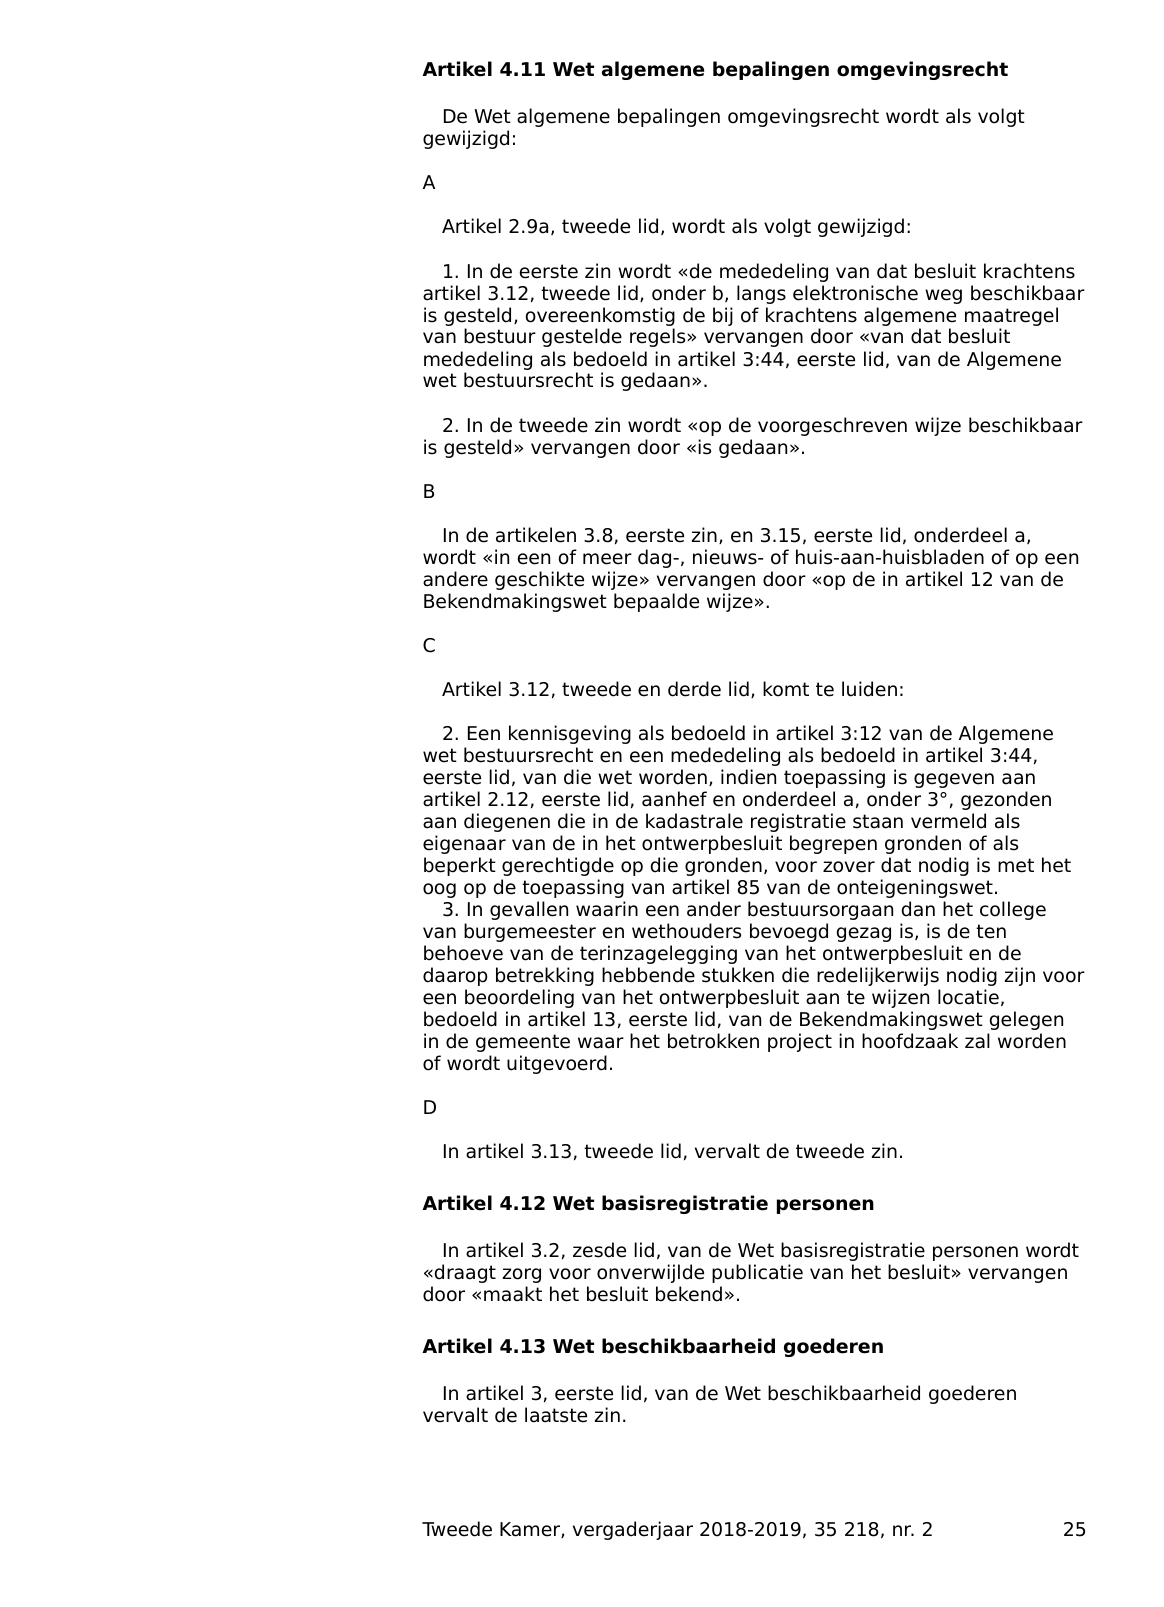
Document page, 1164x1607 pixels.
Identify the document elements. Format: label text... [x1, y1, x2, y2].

text Artikel 2.9a, tweede lid, wordt als volgt gewijzigd: [422, 216, 1087, 238]
text 3. In gevallen waarin een ander bestuursorgaan dan het college van burgemeester en wethouders bevoegd gezag is, is de ten behoeve van de terinzagelegging van het ontwerpbesluit en de daarop betrekking hebbende stukken die redelijkerwijs nodig zijn voor een beoordeling van het ontwerpbesluit aan te wijzen locatie, bedoeld in artikel 13, eerste lid, van de Bekendmakingswet gelegen in de gemeente waar het betrokken project in hoofdzaak zal worden of wordt uitgevoerd. [422, 899, 1087, 1075]
text A [422, 172, 1087, 194]
text B [422, 481, 1087, 503]
text C [422, 635, 1087, 657]
text De Wet algemene bepalingen omgevingsrecht wordt als volgt gewijzigd: [422, 106, 1087, 150]
subtitle Artikel 4.12 Wet basisregistratie personen [422, 1193, 1087, 1215]
subtitle Artikel 4.11 Wet algemene bepalingen omgevingsrecht [422, 59, 1087, 81]
text In artikel 3.2, zesde lid, van de Wet basisregistratie personen wordt «draagt zorg voor onverwijlde publicatie van het besluit» vervangen door «maakt het besluit bekend». [422, 1240, 1087, 1306]
text D [422, 1097, 1087, 1119]
subtitle Artikel 4.13 Wet beschikbaarheid goederen [422, 1336, 1087, 1358]
text 2. In de tweede zin wordt «op de voorgeschreven wijze beschikbaar is gesteld» vervangen door «is gedaan». [422, 414, 1087, 458]
text 1. In de eerste zin wordt «de mededeling van dat besluit krachtens artikel 3.12, tweede lid, onder b, langs elektronische weg beschikbaar is gesteld, overeenkomstig de bij of krachtens algemene maatregel van bestuur gestelde regels» vervangen door «van dat besluit mededeling als bedoeld in artikel 3:44, eerste lid, van de Algemene wet bestuursrecht is gedaan». [422, 261, 1087, 392]
text 2. Een kennisgeving als bedoeld in artikel 3:12 van de Algemene wet bestuursrecht en een mededeling als bedoeld in artikel 3:44, eerste lid, van die wet worden, indien toepassing is gegeven aan artikel 2.12, eerste lid, aanhef en onderdeel a, onder 3°, gezonden aan diegenen die in de kadastrale registratie staan vermeld als eigenaar van de in het ontwerpbesluit begrepen gronden of als beperkt gerechtigde op die gronden, voor zover dat nodig is met het oog op de toepassing van artikel 85 van de onteigeningswet. [422, 723, 1087, 899]
text Artikel 3.12, tweede en derde lid, komt te luiden: [422, 679, 1087, 701]
text In artikel 3, eerste lid, van de Wet beschikbaarheid goederen vervalt de laatste zin. [422, 1383, 1087, 1427]
text In de artikelen 3.8, eerste zin, en 3.15, eerste lid, onderdeel a, wordt «in een of meer dag-, nieuws- of huis-aan-huisbladen of op een andere geschikte wijze» vervangen door «op de in artikel 12 van de Bekendmakingswet bepaalde wijze». [422, 525, 1087, 613]
text In artikel 3.13, tweede lid, vervalt de tweede zin. [422, 1141, 1087, 1163]
